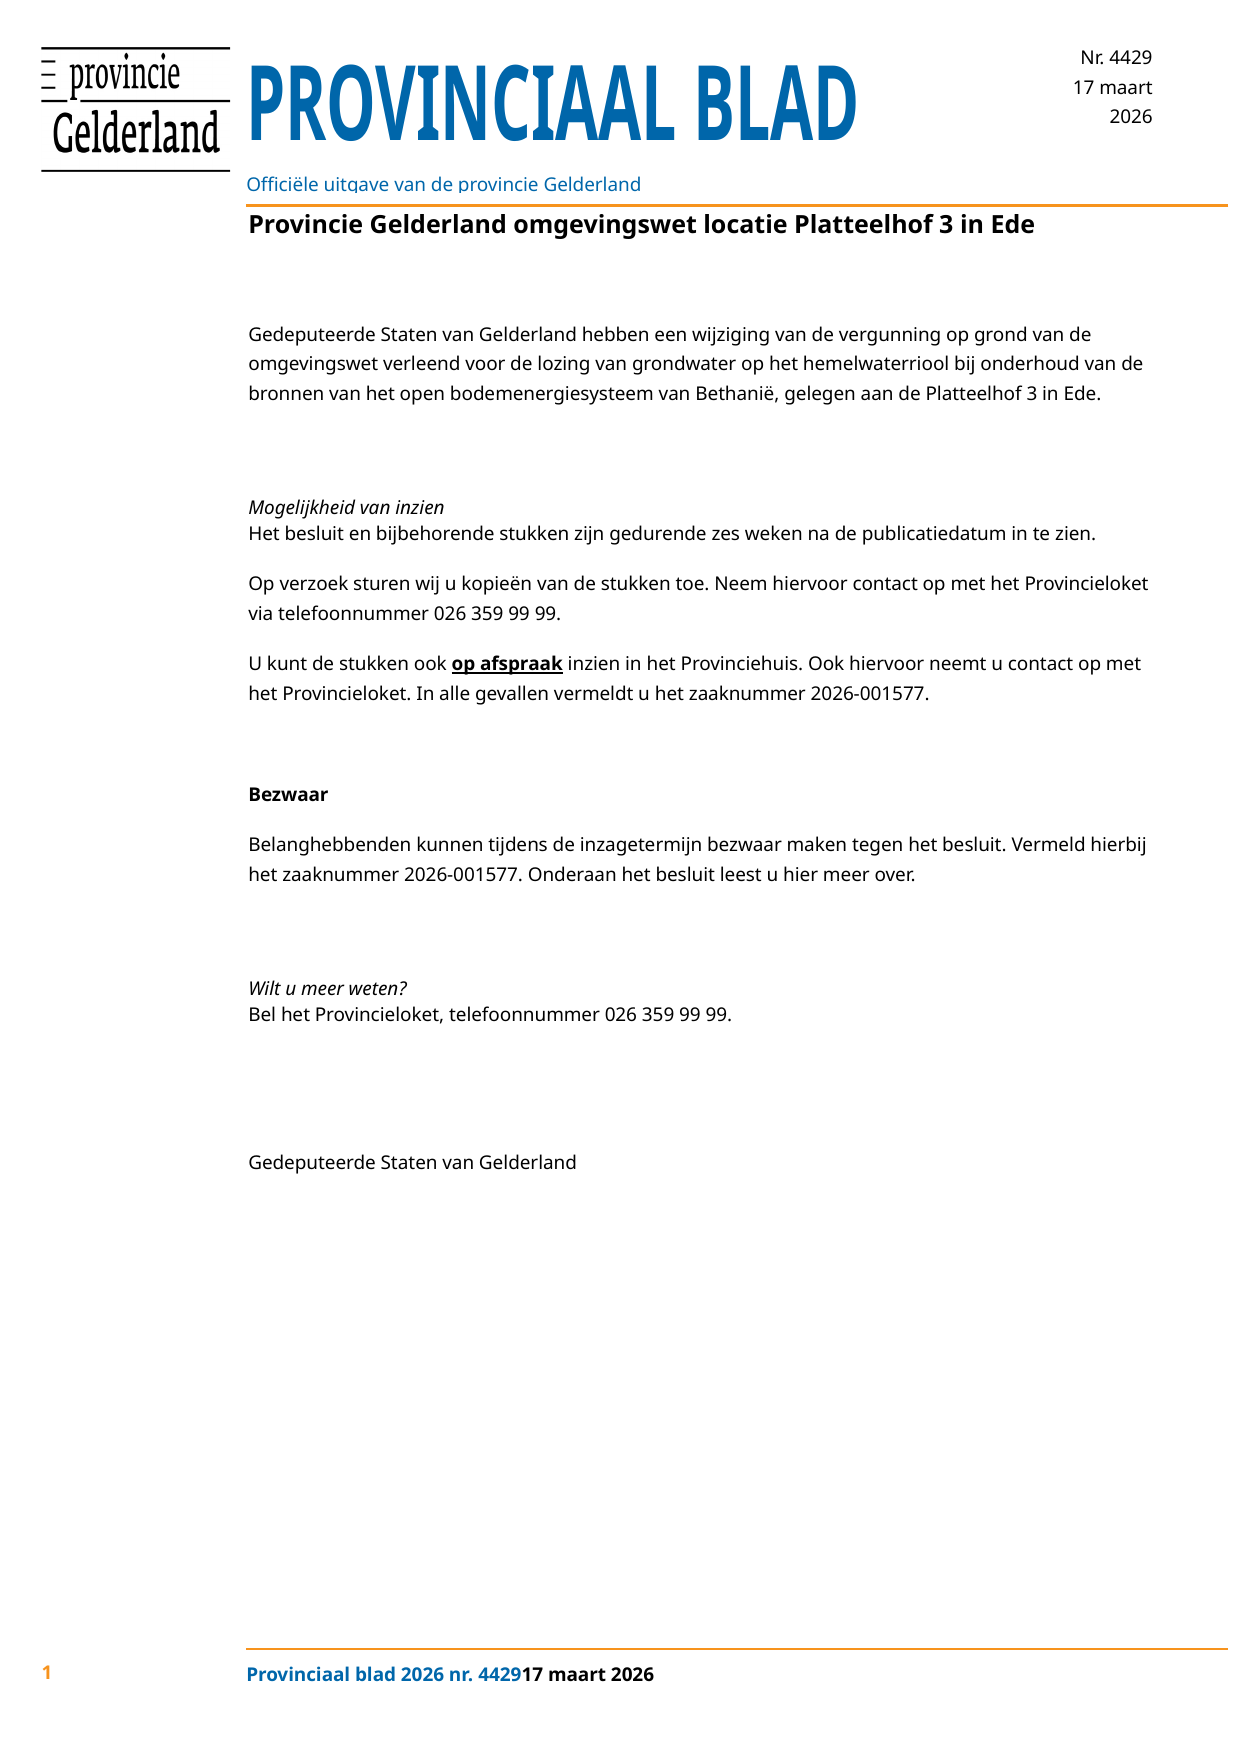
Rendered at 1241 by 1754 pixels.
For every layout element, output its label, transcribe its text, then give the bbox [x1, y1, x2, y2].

text Het besluit en bijbehorende stukken zijn gedurende zes weken na de publicatiedatum in te zien. [248, 520, 1152, 546]
text Belanghebbenden kunnen tijdens de inzagetermijn bezwaar maken tegen het besluit. Vermeld hierbij het zaaknummer 2026-001577. Onderaan het besluit leest u hier meer over. [248, 831, 1152, 887]
picture [41, 47, 231, 172]
text Mogelijkheid van inzien [248, 494, 1152, 520]
text Wilt u meer weten? [248, 975, 1152, 1001]
text Gedeputeerde Staten van Gelderland [248, 1149, 1152, 1175]
text U kunt de stukken ook op afspraak inzien in het Provinciehuis. Ook hiervoor neemt u contact op met het Provincieloket. In alle gevallen vermeldt u het zaaknummer 2026-001577. [248, 650, 1152, 706]
text Bezwaar [248, 781, 1152, 807]
text Bel het Provincieloket, telefoonnummer 026 359 99 99. [248, 1001, 1152, 1027]
text Provincie Gelderland omgevingswet locatie Platteelhof 3 in Ede [248, 207, 1152, 241]
text Op verzoek sturen wij u kopieën van de stukken toe. Neem hiervoor contact op met het Provincieloket via telefoonnummer 026 359 99 99. [248, 570, 1152, 626]
text Gedeputeerde Staten van Gelderland hebben een wijziging van de vergunning op grond van de omgevingswet verleend voor de lozing van grondwater op het hemelwaterriool bij onderhoud van de bronnen van het open bodemenergiesysteem van Bethanië, gelegen aan de Platteelhof 3 in Ede. [248, 321, 1152, 406]
